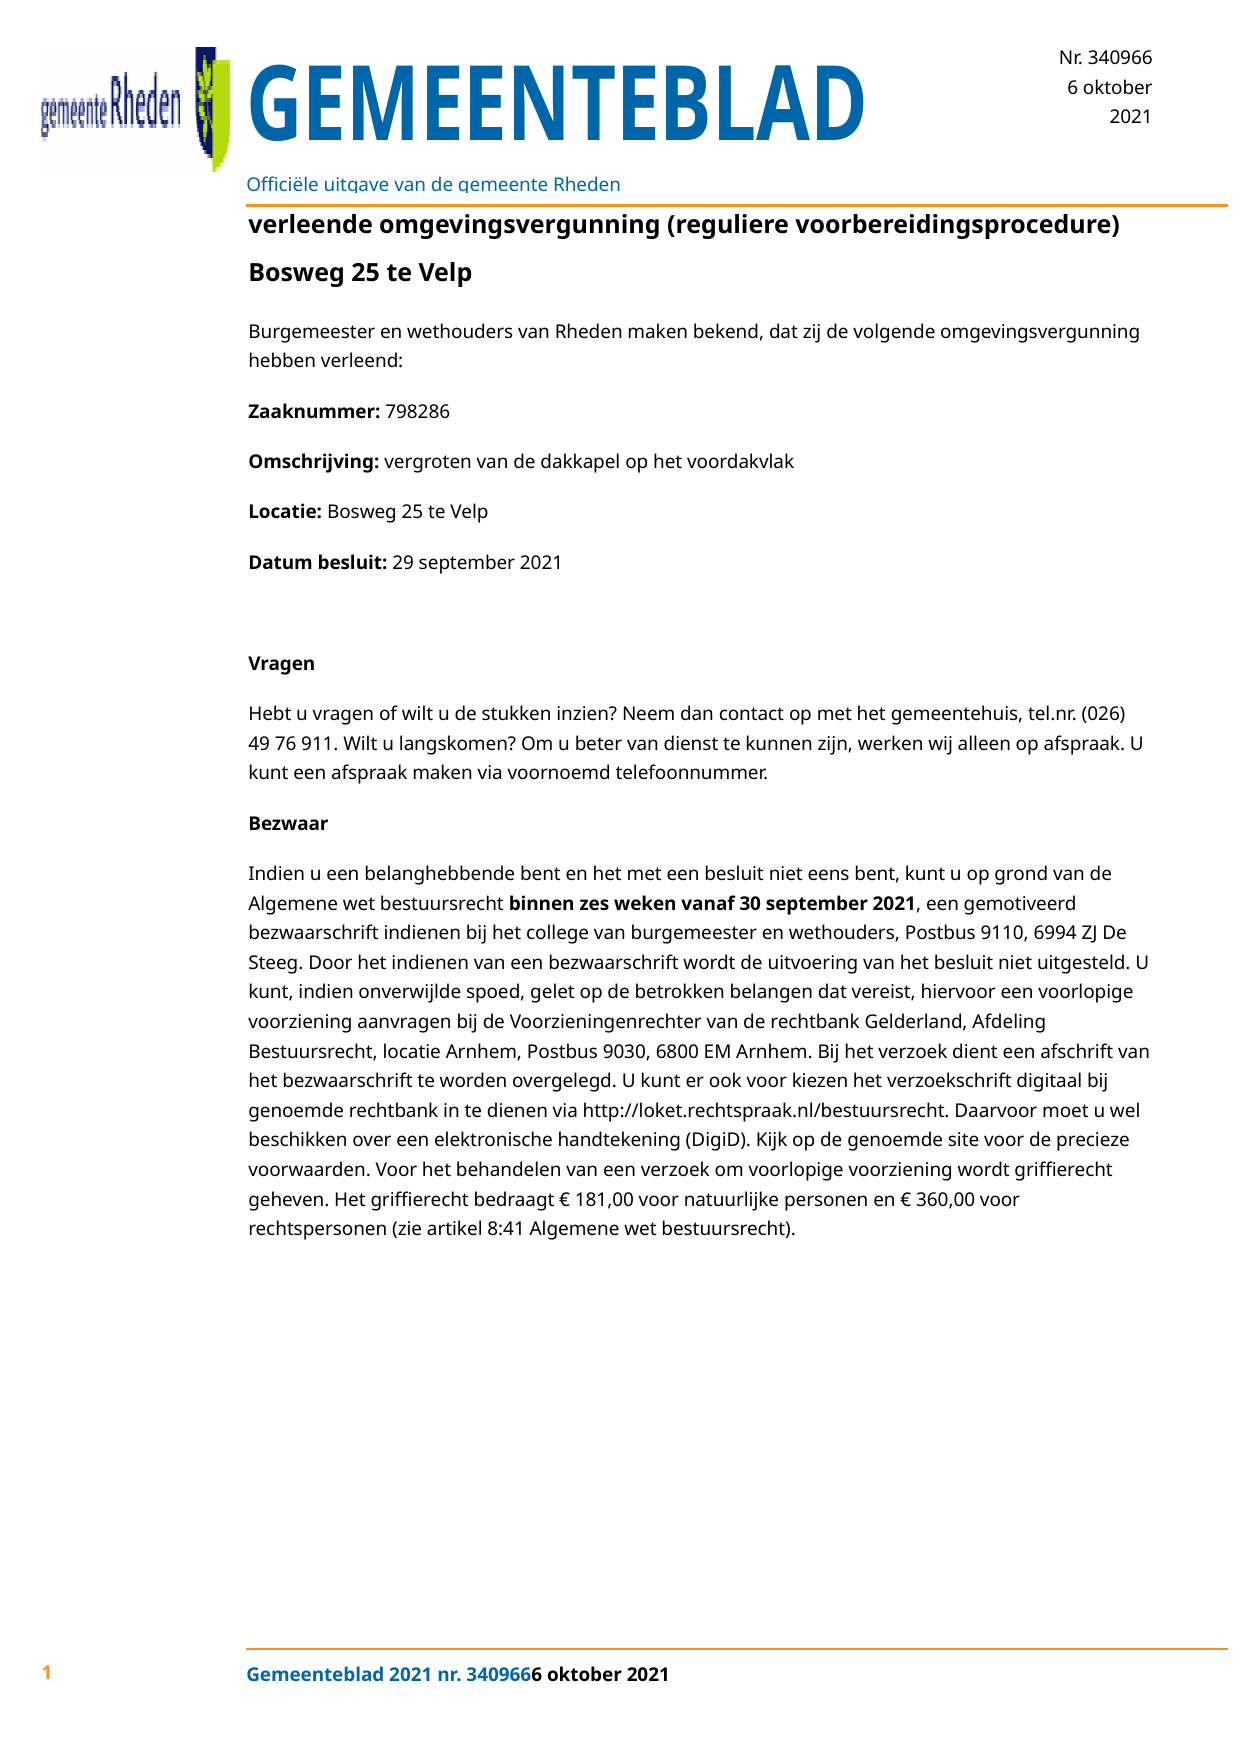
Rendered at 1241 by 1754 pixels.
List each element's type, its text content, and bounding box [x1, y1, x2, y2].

text Vragen [248, 650, 1152, 676]
text Indien u een belanghebbende bent en het met een besluit niet eens bent, kunt u op grond van de Algemene wet bestuursrecht binnen zes weken vanaf 30 september 2021, een gemotiveerd bezwaarschrift indienen bij het college van burgemeester en wethouders, Postbus 9110, 6994 ZJ De Steeg. Door het indienen van een bezwaarschrift wordt de uitvoering van het besluit niet uitgesteld. U kunt, indien onverwijlde spoed, gelet op de betrokken belangen dat vereist, hiervoor een voorlopige voorziening aanvragen bij de Voorzieningenrechter van de rechtbank Gelderland, Afdeling Bestuursrecht, locatie Arnhem, Postbus 9030, 6800 EM Arnhem. Bij het verzoek dient een afschrift van het bezwaarschrift te worden overgelegd. U kunt er ook voor kiezen het verzoekschrift digitaal bij genoemde rechtbank in te dienen via http://loket.rechtspraak.nl/bestuursrecht. Daarvoor moet u wel beschikken over een elektronische handtekening (DigiD). Kijk op de genoemde site voor de precieze voorwaarden. Voor het behandelen van een verzoek om voorlopige voorziening wordt griffierecht geheven. Het griffierecht bedraagt € 181,00 voor natuurlijke personen en € 360,00 voor rechtspersonen (zie artikel 8:41 Algemene wet bestuursrecht). [248, 860, 1152, 1241]
text Locatie: Bosweg 25 te Velp [248, 499, 1152, 524]
text Burgemeester en wethouders van Rheden maken bekend, dat zij de volgende omgevingsvergunning hebben verleend: [248, 318, 1152, 373]
text Omschrijving: vergroten van de dakkapel op het voordakvlak [248, 448, 1152, 474]
text Datum besluit: 29 september 2021 [248, 549, 1152, 575]
text Bezwaar [248, 810, 1152, 836]
picture [41, 47, 231, 172]
text verleende omgevingsvergunning (reguliere voorbereidingsprocedure) Bosweg 25 te Velp [248, 207, 1152, 288]
text Hebt u vragen of wilt u de stukken inzien? Neem dan contact op met het gemeentehuis, tel.nr. (026) 49 76 911. Wilt u langskomen? Om u beter van dienst te kunnen zijn, werken wij alleen op afspraak. U kunt een afspraak maken via voornoemd telefoonnummer. [248, 700, 1152, 785]
text Zaaknummer: 798286 [248, 398, 1152, 424]
